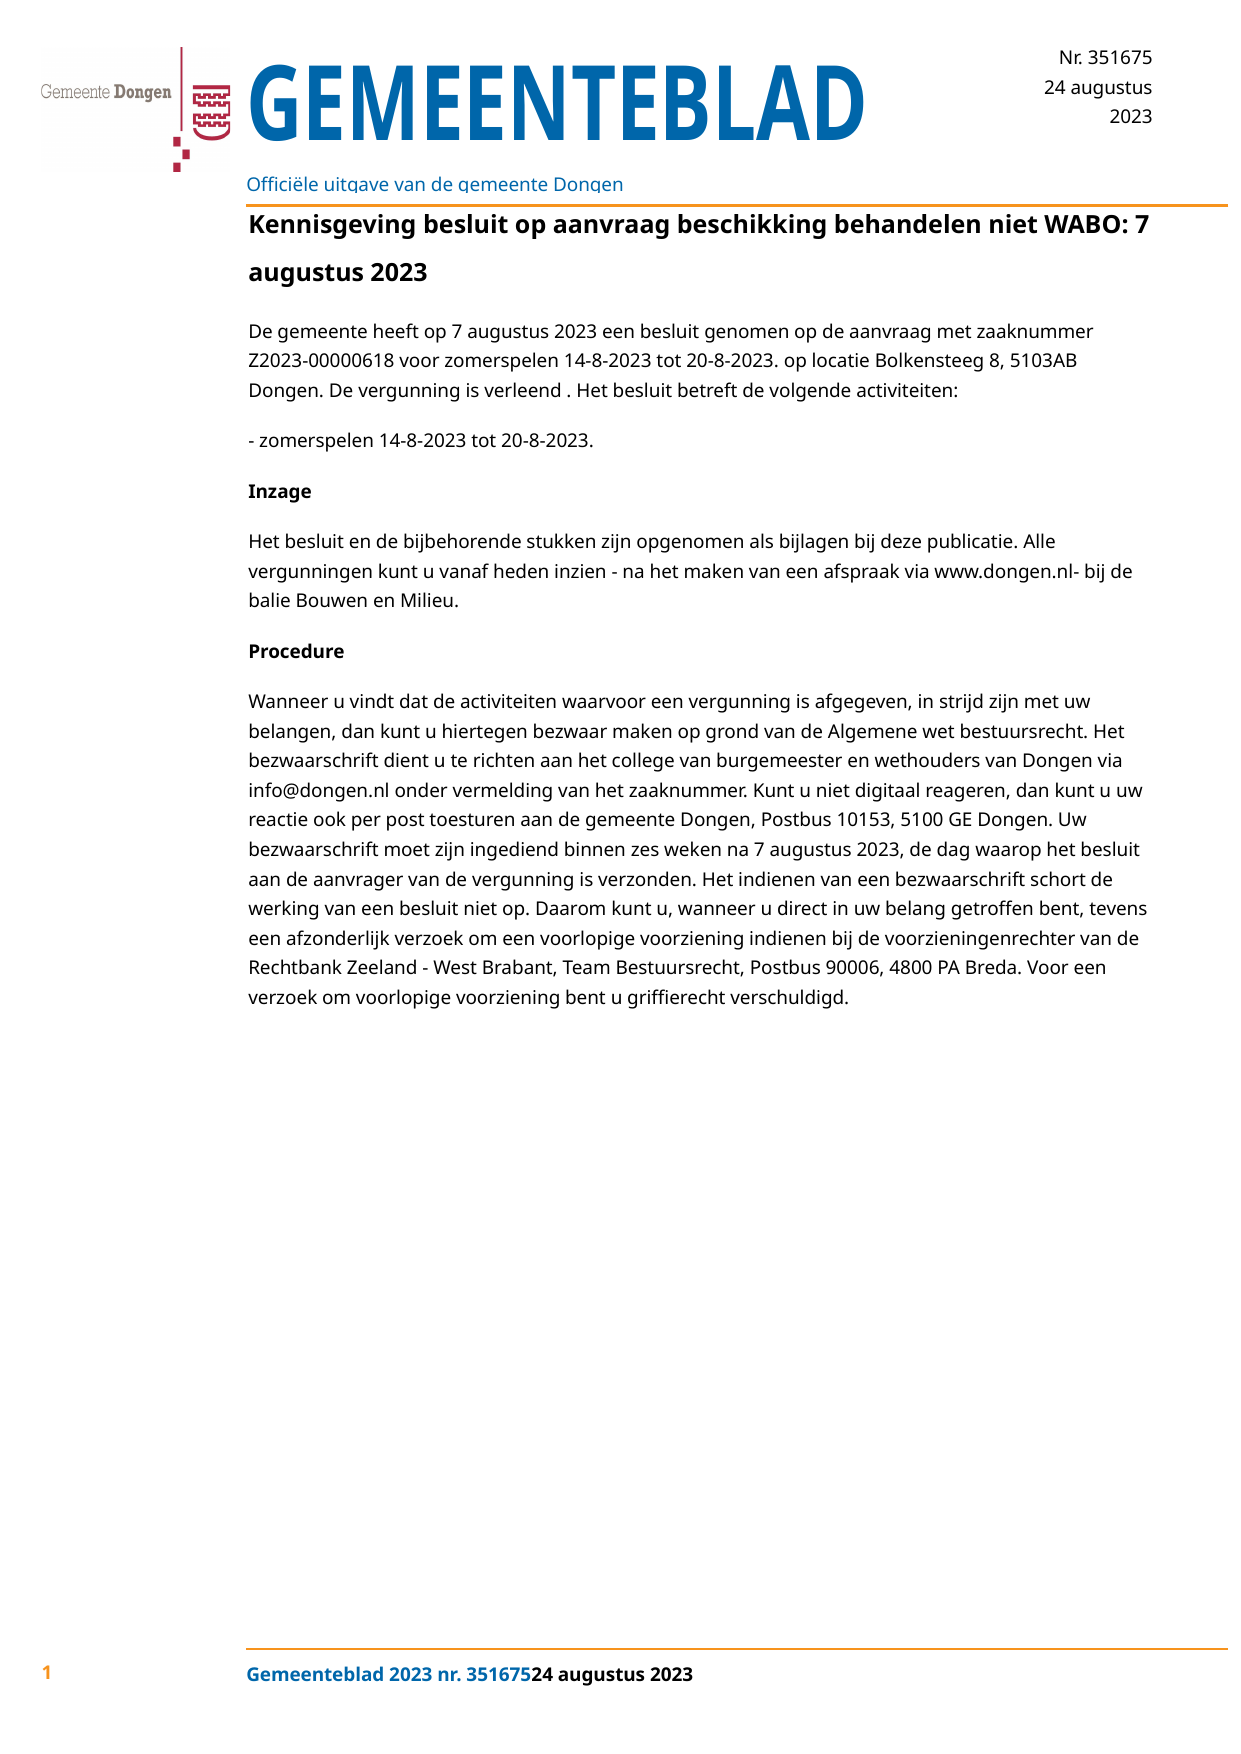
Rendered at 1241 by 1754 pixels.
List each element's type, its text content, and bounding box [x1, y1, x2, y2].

text Het besluit en de bijbehorende stukken zijn opgenomen als bijlagen bij deze publicatie. Alle vergunningen kunt u vanaf heden inzien - na het maken van een afspraak via www.dongen.nl- bij de balie Bouwen en Milieu. [248, 528, 1152, 613]
text De gemeente heeft op 7 augustus 2023 een besluit genomen op de aanvraag met zaaknummer Z2023-00000618 voor zomerspelen 14-8-2023 tot 20-8-2023. op locatie Bolkensteeg 8, 5103AB Dongen. De vergunning is verleend . Het besluit betreft de volgende activiteiten: [248, 318, 1152, 403]
picture [41, 47, 231, 172]
text Procedure [248, 638, 1152, 664]
text - zomerspelen 14-8-2023 tot 20-8-2023. [248, 427, 1152, 453]
text Wanneer u vindt dat de activiteiten waarvoor een vergunning is afgegeven, in strijd zijn met uw belangen, dan kunt u hiertegen bezwaar maken op grond van de Algemene wet bestuursrecht. Het bezwaarschrift dient u te richten aan het college van burgemeester en wethouders van Dongen via info@dongen.nl onder vermelding van het zaaknummer. Kunt u niet digitaal reageren, dan kunt u uw reactie ook per post toesturen aan de gemeente Dongen, Postbus 10153, 5100 GE Dongen. Uw bezwaarschrift moet zijn ingediend binnen zes weken na 7 augustus 2023, de dag waarop het besluit aan de aanvrager van de vergunning is verzonden. Het indienen van een bezwaarschrift schort de werking van een besluit niet op. Daarom kunt u, wanneer u direct in uw belang getroffen bent, tevens een afzonderlijk verzoek om een voorlopige voorziening indienen bij de voorzieningenrechter van de Rechtbank Zeeland - West Brabant, Team Bestuursrecht, Postbus 90006, 4800 PA Breda. Voor een verzoek om voorlopige voorziening bent u griffierecht verschuldigd. [248, 688, 1152, 1010]
text Kennisgeving besluit op aanvraag beschikking behandelen niet WABO: 7 augustus 2023 [248, 207, 1152, 288]
text Inzage [248, 478, 1152, 504]
